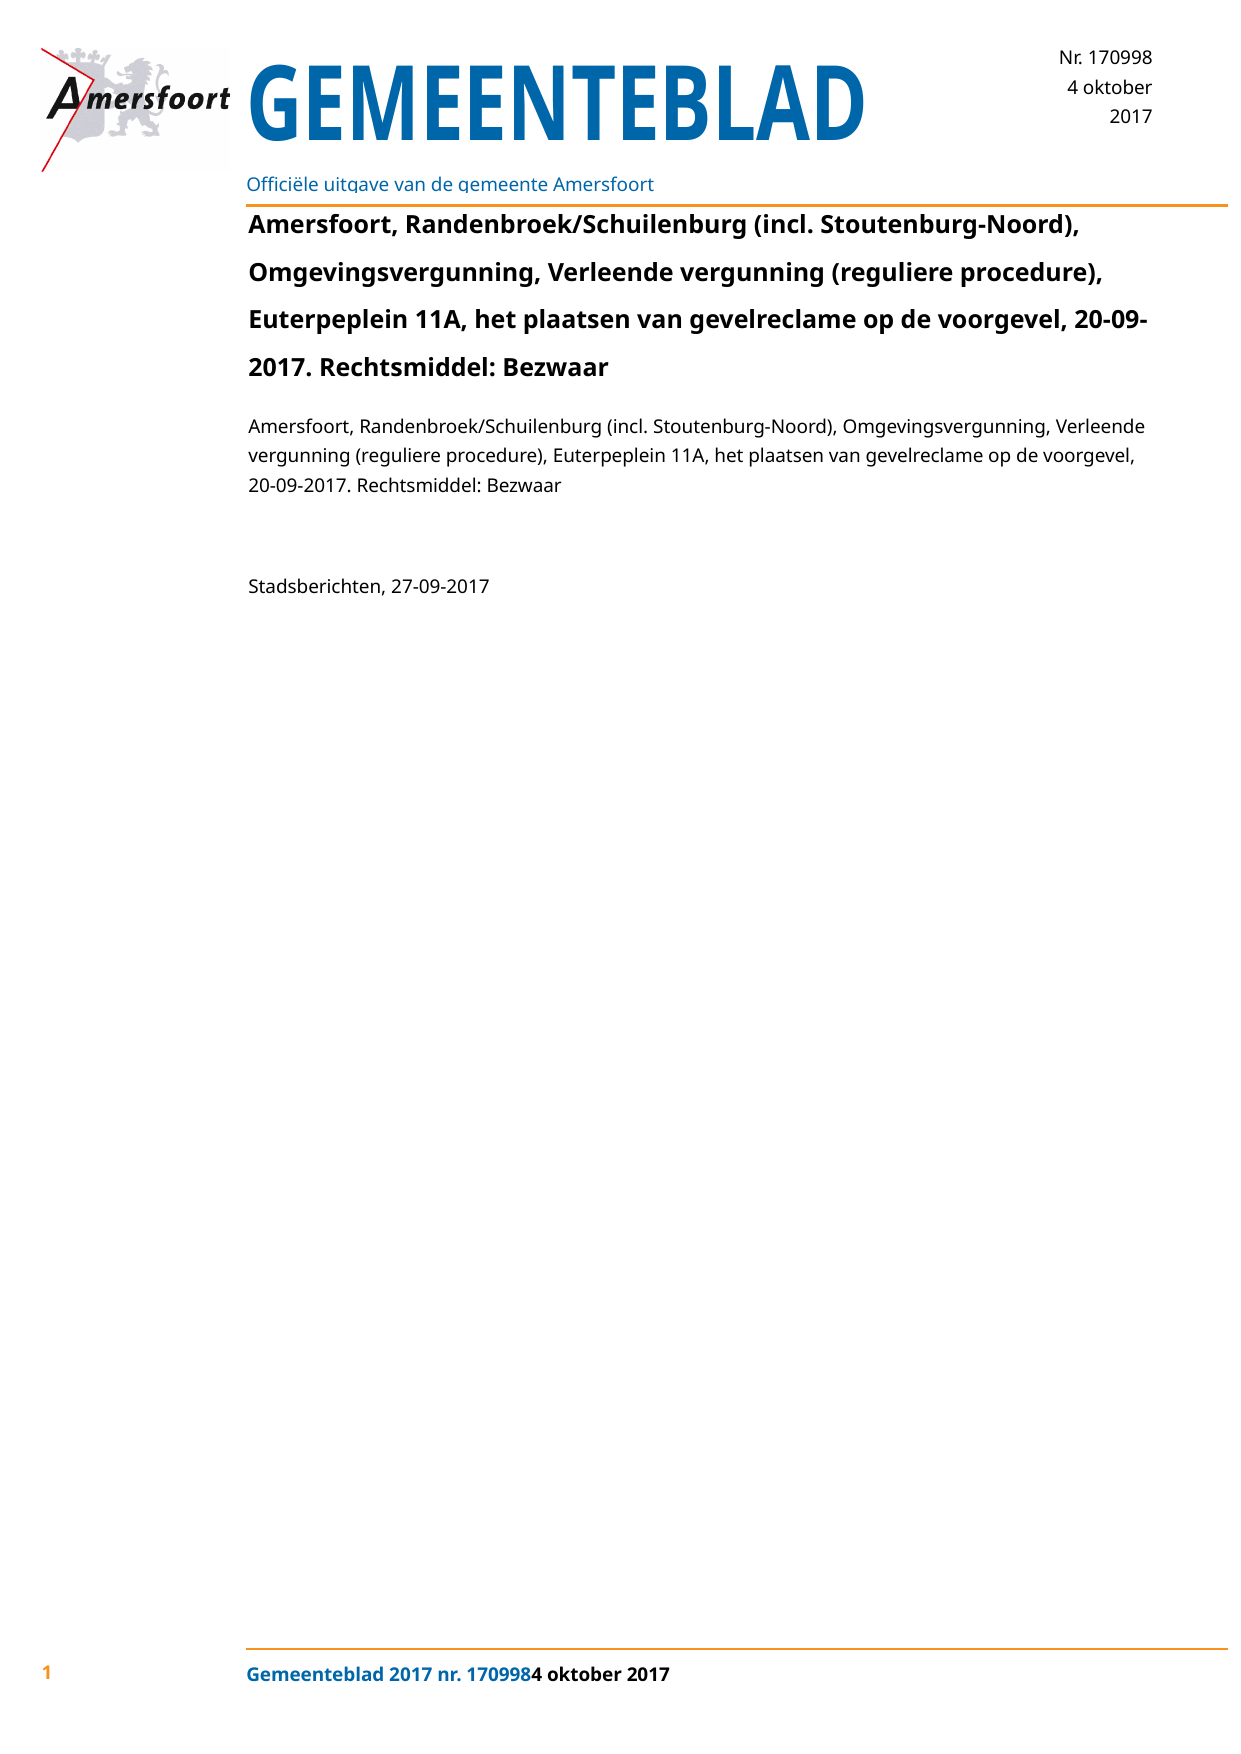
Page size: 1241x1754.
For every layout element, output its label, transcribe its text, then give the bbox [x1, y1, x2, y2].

text Amersfoort, Randenbroek/Schuilenburg (incl. Stoutenburg-Noord), Omgevingsvergunning, Verleende vergunning (reguliere procedure), Euterpeplein 11A, het plaatsen van gevelreclame op de voorgevel, 20-09-2017. Rechtsmiddel: Bezwaar [248, 207, 1152, 384]
text Stadsberichten, 27-09-2017 [248, 573, 1152, 599]
text Amersfoort, Randenbroek/Schuilenburg (incl. Stoutenburg-Noord), Omgevingsvergunning, Verleende vergunning (reguliere procedure), Euterpeplein 11A, het plaatsen van gevelreclame op de voorgevel, 20-09-2017. Rechtsmiddel: Bezwaar [248, 413, 1152, 498]
picture [41, 47, 231, 172]
